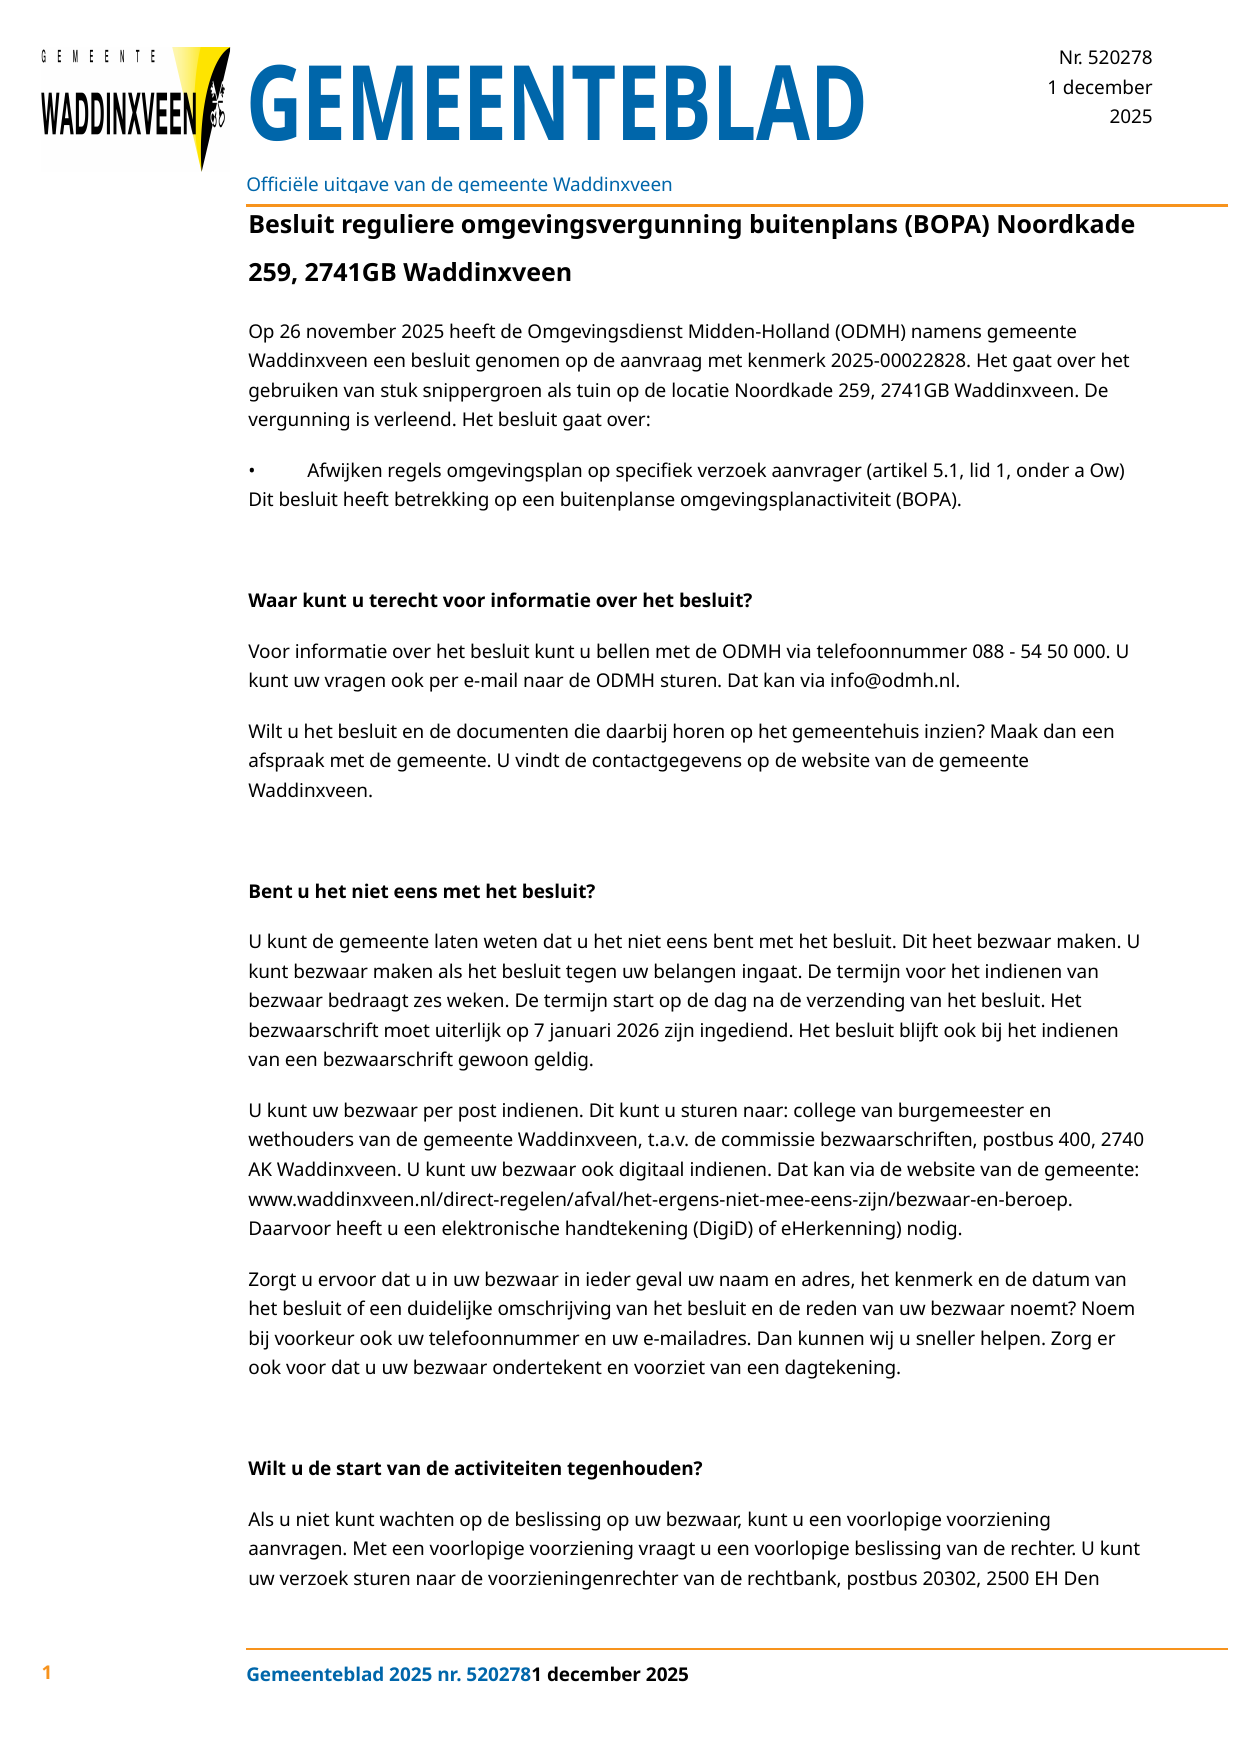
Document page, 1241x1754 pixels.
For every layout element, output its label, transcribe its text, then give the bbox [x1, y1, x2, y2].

text Als u niet kunt wachten op de beslissing op uw bezwaar, kunt u een voorlopige voorziening aanvragen. Met een voorlopige voorziening vraagt u een voorlopige beslissing van de rechter. U kunt uw verzoek sturen naar de voorzieningenrechter van de rechtbank, postbus 20302, 2500 EH Den [248, 1506, 1152, 1591]
text U kunt uw bezwaar per post indienen. Dit kunt u sturen naar: college van burgemeester en wethouders van de gemeente Waddinxveen, t.a.v. de commissie bezwaarschriften, postbus 400, 2740 AK Waddinxveen. U kunt uw bezwaar ook digitaal indienen. Dat kan via de website van de gemeente: www.waddinxveen.nl/direct-regelen/afval/het-ergens-niet-mee-eens-zijn/bezwaar-en-beroep. Daarvoor heeft u een elektronische handtekening (DigiD) of eHerkenning) nodig. [248, 1097, 1152, 1241]
text Dit besluit heeft betrekking op een buitenplanse omgevingsplanactiviteit (BOPA). [248, 487, 1152, 512]
text Bent u het niet eens met het besluit? [248, 878, 1152, 904]
text Wilt u het besluit en de documenten die daarbij horen op het gemeentehuis inzien? Maak dan een afspraak met de gemeente. U vindt de contactgegevens op de website van de gemeente Waddinxveen. [248, 718, 1152, 803]
text Zorgt u ervoor dat u in uw bezwaar in ieder geval uw naam en adres, het kenmerk en de datum van het besluit of een duidelijke omschrijving van het besluit en de reden van uw bezwaar noemt? Noem bij voorkeur ook uw telefoonnummer en uw e-mailadres. Dan kunnen wij u sneller helpen. Zorg er ook voor dat u uw bezwaar ondertekent en voorziet van een dagtekening. [248, 1266, 1152, 1380]
list Afwijken regels omgevingsplan op specifiek verzoek aanvrager (artikel 5.1, lid 1, onder a Ow) [248, 457, 1152, 483]
text Wilt u de start van de activiteiten tegenhouden? [248, 1455, 1152, 1481]
text Besluit reguliere omgevingsvergunning buitenplans (BOPA) Noordkade 259, 2741GB Waddinxveen [248, 207, 1152, 288]
text Voor informatie over het besluit kunt u bellen met de ODMH via telefoonnummer 088 - 54 50 000. U kunt uw vragen ook per e-mail naar de ODMH sturen. Dat kan via info@odmh.nl. [248, 638, 1152, 693]
text U kunt de gemeente laten weten dat u het niet eens bent met het besluit. Dit heet bezwaar maken. U kunt bezwaar maken als het besluit tegen uw belangen ingaat. De termijn voor het indienen van bezwaar bedraagt zes weken. De termijn start op de dag na de verzending van het besluit. Het bezwaarschrift moet uiterlijk op 7 januari 2026 zijn ingediend. Het besluit blijft ook bij het indienen van een bezwaarschrift gewoon geldig. [248, 928, 1152, 1072]
text Op 26 november 2025 heeft de Omgevingsdienst Midden-Holland (ODMH) namens gemeente Waddinxveen een besluit genomen op de aanvraag met kenmerk 2025-00022828. Het gaat over het gebruiken van stuk snippergroen als tuin op de locatie Noordkade 259, 2741GB Waddinxveen. De vergunning is verleend. Het besluit gaat over: [248, 318, 1152, 432]
text Waar kunt u terecht voor informatie over het besluit? [248, 587, 1152, 613]
picture [41, 47, 231, 172]
